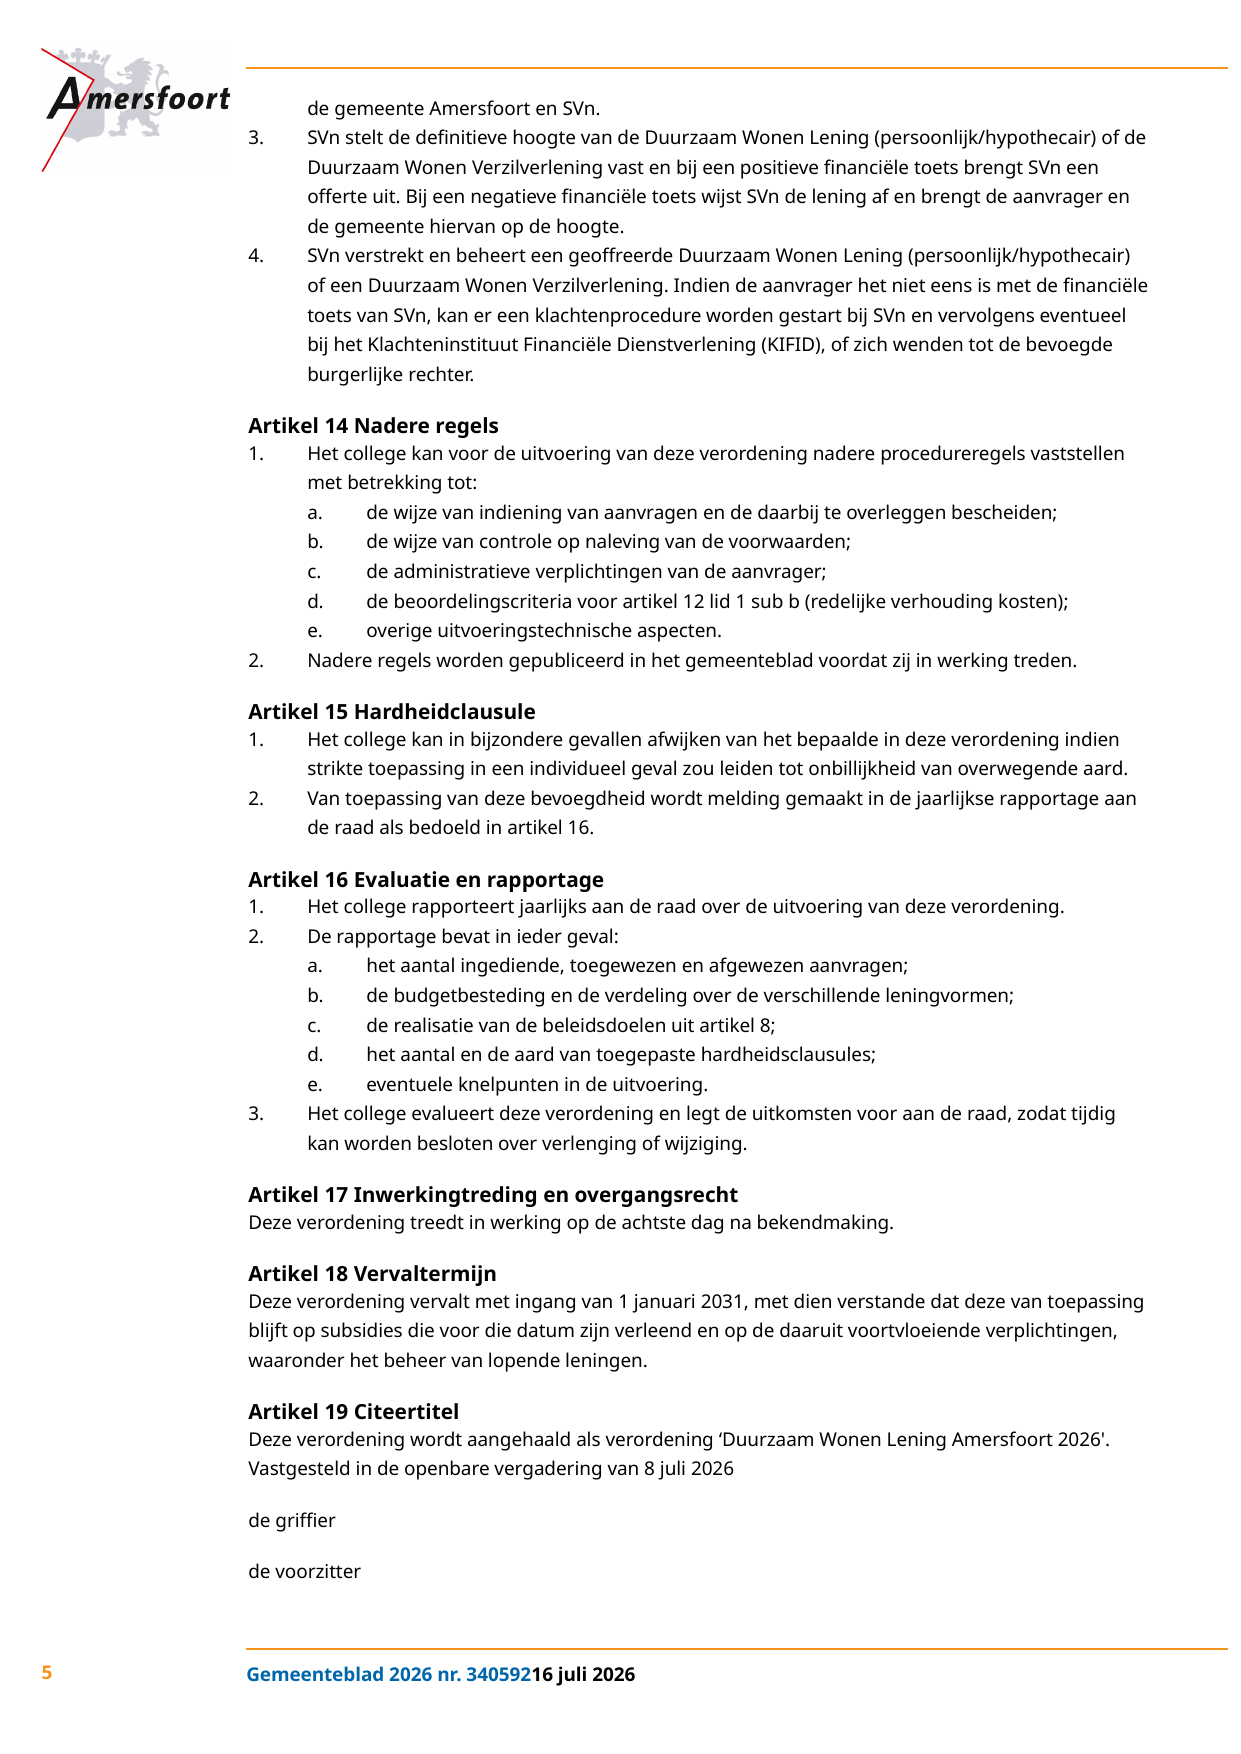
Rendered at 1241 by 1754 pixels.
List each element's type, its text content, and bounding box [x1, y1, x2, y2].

text Deze verordening treedt in werking op de achtste dag na bekendmaking. [248, 1209, 1152, 1235]
list De rapportage bevat in ieder geval: [248, 923, 1152, 949]
list Het college rapporteert jaarlijks aan de raad over de uitvoering van deze verordening. [248, 893, 1152, 919]
list de wijze van controle op naleving van de voorwaarden; [307, 529, 1152, 554]
text Deze verordening vervalt met ingang van 1 januari 2031, met dien verstande dat deze van toepassing blijft op subsidies die voor die datum zijn verleend en op de daaruit voortvloeiende verplichtingen, waaronder het beheer van lopende leningen. [248, 1288, 1152, 1373]
text Artikel 19 Citeertitel [248, 1397, 1152, 1426]
list Het college kan voor de uitvoering van deze verordening nadere procedureregels vaststellen met betrekking tot: [248, 440, 1152, 495]
list de realisatie van de beleidsdoelen uit artikel 8; [307, 1012, 1152, 1037]
list SVn verstrekt en beheert een geoffreerde Duurzaam Wonen Lening (persoonlijk/hypothecair) of een Duurzaam Wonen Verzilverlening. Indien de aanvrager het niet eens is met de financiële toets van SVn, kan er een klachtenprocedure worden gestart bij SVn en vervolgens eventueel bij het Klachteninstituut Financiële Dienstverlening (KIFID), of zich wenden tot de bevoegde burgerlijke rechter. [248, 243, 1152, 387]
text Artikel 14 Nadere regels [248, 411, 1152, 440]
text Artikel 15 Hardheidclausule [248, 697, 1152, 726]
text Vastgesteld in de openbare vergadering van 8 juli 2026 [248, 1455, 1152, 1481]
text de voorzitter [248, 1558, 1152, 1584]
list de beoordelingscriteria voor artikel 12 lid 1 sub b (redelijke verhouding kosten); [307, 588, 1152, 613]
text Artikel 17 Inwerkingtreding en overgangsrecht [248, 1181, 1152, 1209]
text de griffier [248, 1507, 1152, 1533]
list het aantal ingediende, toegewezen en afgewezen aanvragen; [307, 953, 1152, 978]
list de gemeente Amersfoort en SVn. [248, 95, 1152, 121]
list SVn stelt de definitieve hoogte van de Duurzaam Wonen Lening (persoonlijk/hypothecair) of de Duurzaam Wonen Verzilverlening vast en bij een positieve financiële toets brengt SVn een offerte uit. Bij een negatieve financiële toets wijst SVn de lening af en brengt de aanvrager en de gemeente hiervan op de hoogte. [248, 124, 1152, 239]
text Artikel 16 Evaluatie en rapportage [248, 865, 1152, 893]
list Het college kan in bijzondere gevallen afwijken van het bepaalde in deze verordening indien strikte toepassing in een individueel geval zou leiden tot onbillijkheid van overwegende aard. [248, 726, 1152, 781]
list de administratieve verplichtingen van de aanvrager; [307, 558, 1152, 584]
list Het college evalueert deze verordening en legt de uitkomsten voor aan de raad, zodat tijdig kan worden besloten over verlenging of wijziging. [248, 1101, 1152, 1156]
list eventuele knelpunten in de uitvoering. [307, 1071, 1152, 1097]
list het aantal en de aard van toegepaste hardheidsclausules; [307, 1041, 1152, 1067]
text Deze verordening wordt aangehaald als verordening ‘Duurzaam Wonen Lening Amersfoort 2026'. [248, 1426, 1152, 1452]
text Artikel 18 Vervaltermijn [248, 1259, 1152, 1288]
list de wijze van indiening van aanvragen en de daarbij te overleggen bescheiden; [307, 499, 1152, 525]
list overige uitvoeringstechnische aspecten. [307, 617, 1152, 643]
list Nadere regels worden gepubliceerd in het gemeenteblad voordat zij in werking treden. [248, 647, 1152, 673]
picture [41, 47, 231, 172]
list Van toepassing van deze bevoegdheid wordt melding gemaakt in de jaarlijkse rapportage aan de raad als bedoeld in artikel 16. [248, 785, 1152, 840]
list de budgetbesteding en de verdeling over de verschillende leningvormen; [307, 982, 1152, 1008]
